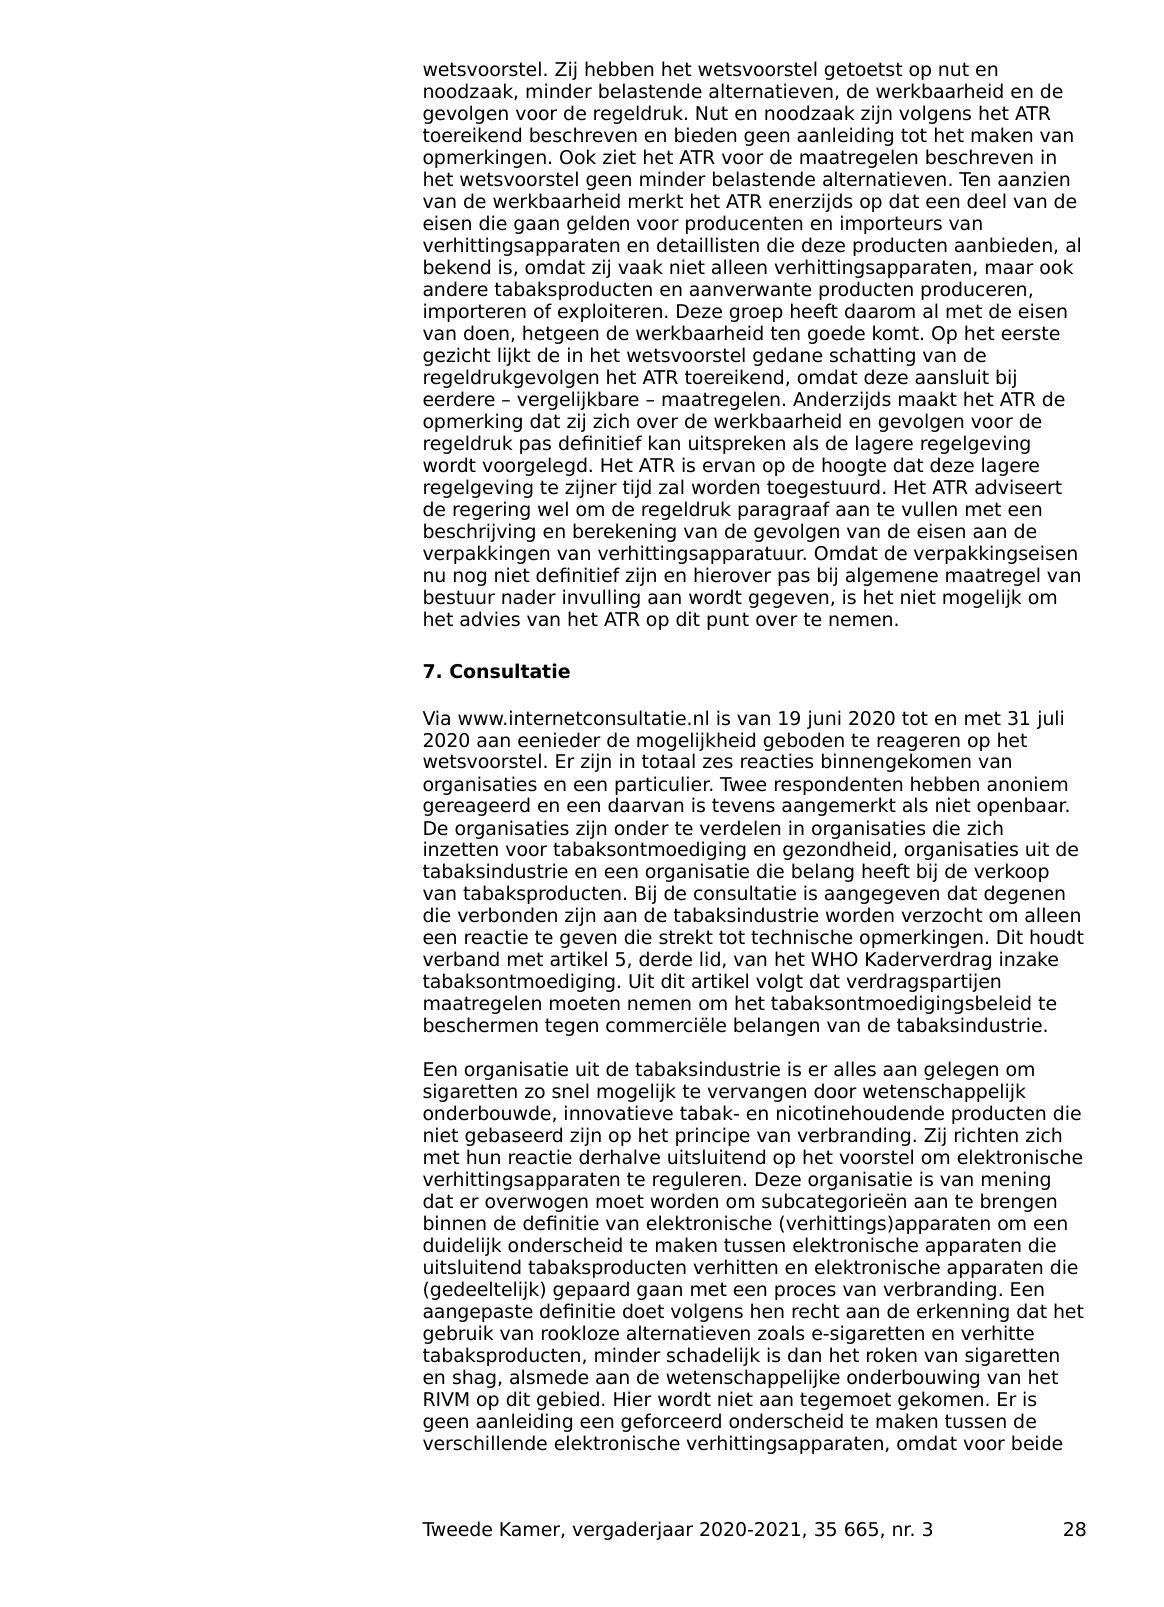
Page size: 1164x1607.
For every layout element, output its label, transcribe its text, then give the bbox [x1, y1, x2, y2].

text wetsvoorstel. Zij hebben het wetsvoorstel getoetst op nut en noodzaak, minder belastende alternatieven, de werkbaarheid en de gevolgen voor de regeldruk. Nut en noodzaak zijn volgens het ATR toereikend beschreven en bieden geen aanleiding tot het maken van opmerkingen. Ook ziet het ATR voor de maatregelen beschreven in het wetsvoorstel geen minder belastende alternatieven. Ten aanzien van de werkbaarheid merkt het ATR enerzijds op dat een deel van de eisen die gaan gelden voor producenten en importeurs van verhittingsapparaten en detaillisten die deze producten aanbieden, al bekend is, omdat zij vaak niet alleen verhittingsapparaten, maar ook andere tabaksproducten en aanverwante producten produceren, importeren of exploiteren. Deze groep heeft daarom al met de eisen van doen, hetgeen de werkbaarheid ten goede komt. Op het eerste gezicht lijkt de in het wetsvoorstel gedane schatting van de regeldrukgevolgen het ATR toereikend, omdat deze aansluit bij eerdere – vergelijkbare – maatregelen. Anderzijds maakt het ATR de opmerking dat zij zich over de werkbaarheid en gevolgen voor de regeldruk pas definitief kan uitspreken als de lagere regelgeving wordt voorgelegd. Het ATR is ervan op de hoogte dat deze lagere regelgeving te zijner tijd zal worden toegestuurd. Het ATR adviseert de regering wel om de regeldruk paragraaf aan te vullen met een beschrijving en berekening van de gevolgen van de eisen aan de verpakkingen van verhittingsapparatuur. Omdat de verpakkingseisen nu nog niet definitief zijn en hierover pas bij algemene maatregel van bestuur nader invulling aan wordt gegeven, is het niet mogelijk om het advies van het ATR op dit punt over te nemen. [422, 59, 1087, 631]
text Een organisatie uit de tabaksindustrie is er alles aan gelegen om sigaretten zo snel mogelijk te vervangen door wetenschappelijk onderbouwde, innovatieve tabak- en nicotinehoudende producten die niet gebaseerd zijn op het principe van verbranding. Zij richten zich met hun reactie derhalve uitsluitend op het voorstel om elektronische verhittingsapparaten te reguleren. Deze organisatie is van mening dat er overwogen moet worden om subcategorieën aan te brengen binnen de definitie van elektronische (verhittings)apparaten om een duidelijk onderscheid te maken tussen elektronische apparaten die uitsluitend tabaksproducten verhitten en elektronische apparaten die (gedeeltelijk) gepaard gaan met een proces van verbranding. Een aangepaste definitie doet volgens hen recht aan de erkenning dat het gebruik van rookloze alternatieven zoals e-sigaretten en verhitte tabaksproducten, minder schadelijk is dan het roken van sigaretten en shag, alsmede aan de wetenschappelijke onderbouwing van het RIVM op dit gebied. Hier wordt niet aan tegemoet gekomen. Er is geen aanleiding een geforceerd onderscheid te maken tussen de verschillende elektronische verhittingsapparaten, omdat voor beide [422, 1059, 1087, 1455]
subtitle 7. Consultatie [422, 661, 1087, 682]
text Via www.internetconsultatie.nl is van 19 juni 2020 tot en met 31 juli 2020 aan eenieder de mogelijkheid geboden te reageren op het wetsvoorstel. Er zijn in totaal zes reacties binnengekomen van organisaties en een particulier. Twee respondenten hebben anoniem gereageerd en een daarvan is tevens aangemerkt als niet openbaar. De organisaties zijn onder te verdelen in organisaties die zich inzetten voor tabaksontmoediging en gezondheid, organisaties uit de tabaksindustrie en een organisatie die belang heeft bij de verkoop van tabaksproducten. Bij de consultatie is aangegeven dat degenen die verbonden zijn aan de tabaksindustrie worden verzocht om alleen een reactie te geven die strekt tot technische opmerkingen. Dit houdt verband met artikel 5, derde lid, van het WHO Kaderverdrag inzake tabaksontmoediging. Uit dit artikel volgt dat verdragspartijen maatregelen moeten nemen om het tabaksontmoedigingsbeleid te beschermen tegen commerciële belangen van de tabaksindustrie. [422, 707, 1087, 1037]
